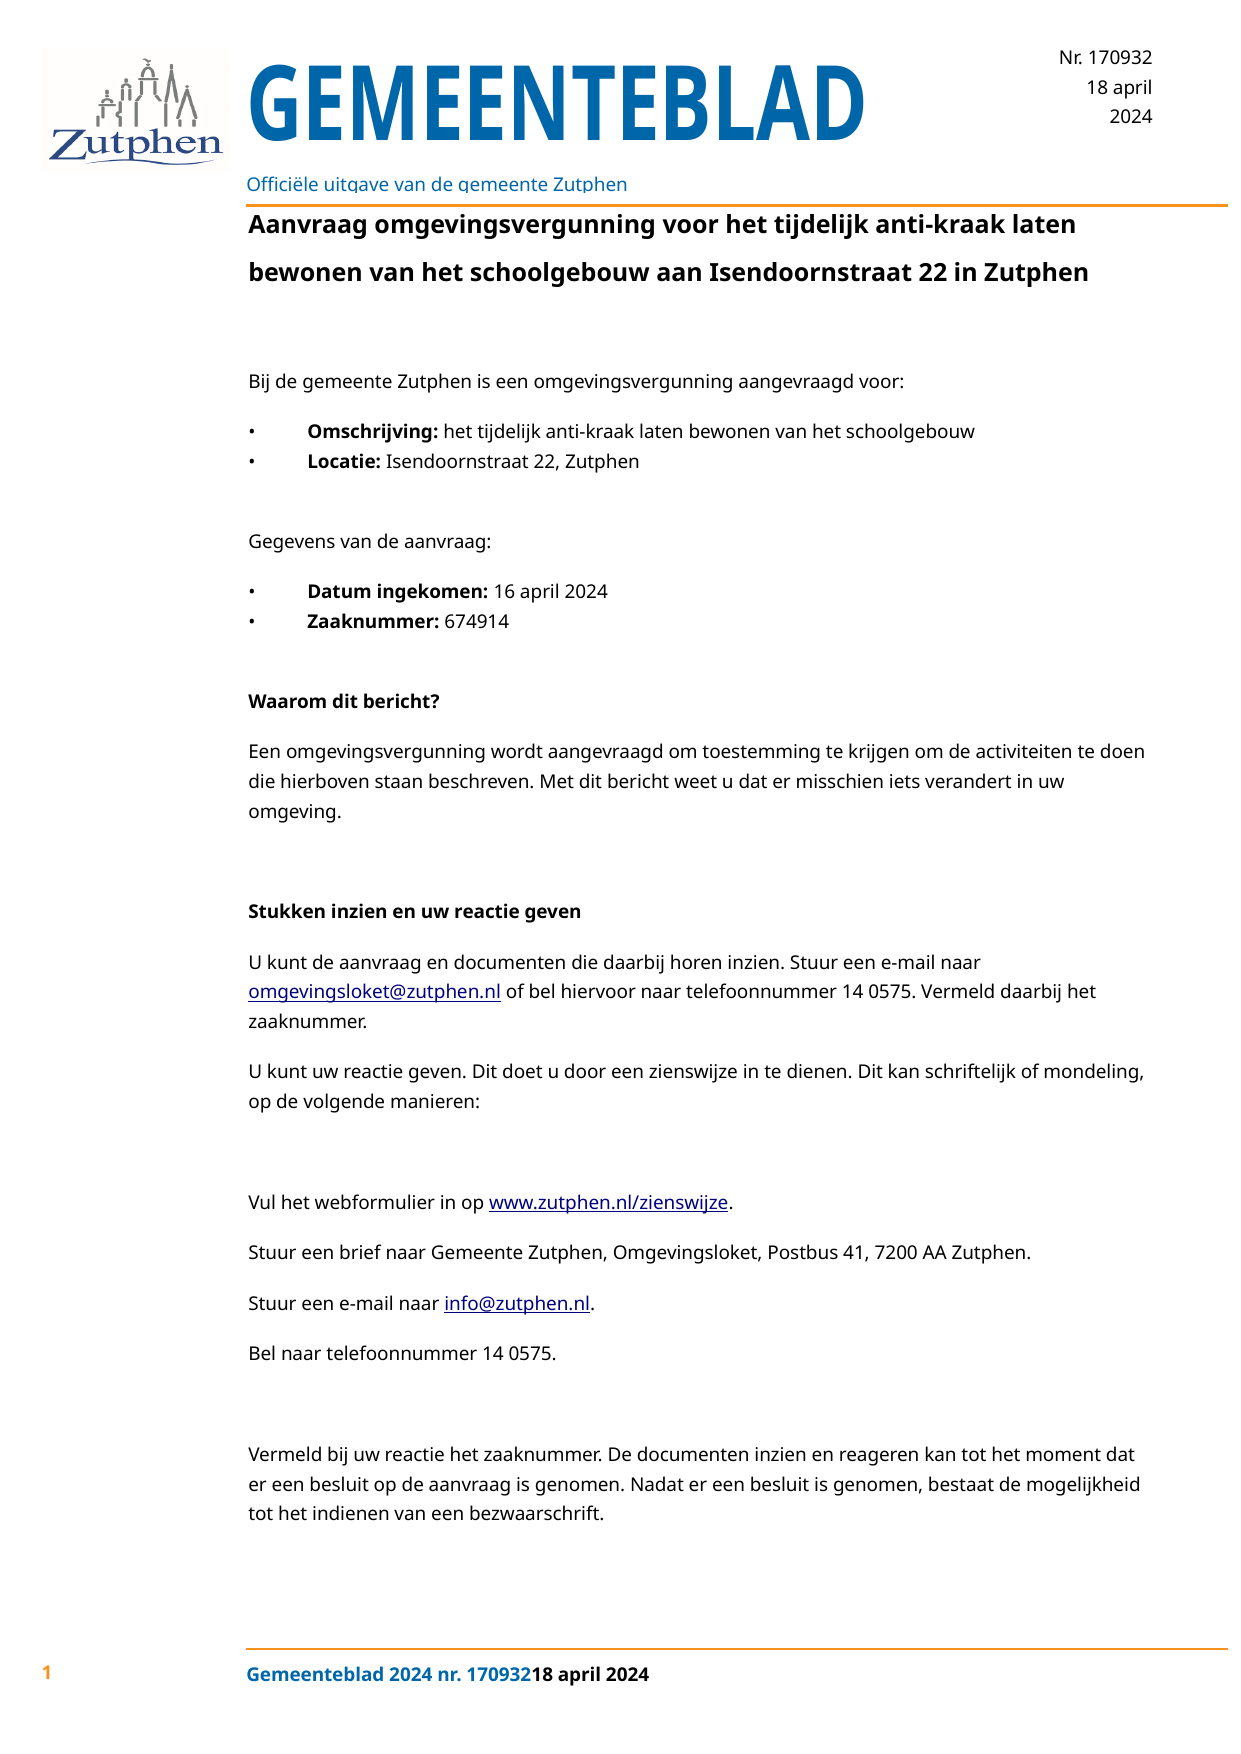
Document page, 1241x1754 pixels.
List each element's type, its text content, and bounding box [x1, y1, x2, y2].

text U kunt de aanvraag en documenten die daarbij horen inzien. Stuur een e-mail naar omgevingsloket@zutphen.nl of bel hiervoor naar telefoonnummer 14 0575. Vermeld daarbij het zaaknummer. [248, 949, 1152, 1034]
text Bij de gemeente Zutphen is een omgevingsvergunning aangevraagd voor: [248, 368, 1152, 394]
text Gegevens van de aanvraag: [248, 528, 1152, 554]
list Omschrijving: het tijdelijk anti-kraak laten bewonen van het schoolgebouw [248, 419, 1152, 444]
list Locatie: Isendoornstraat 22, Zutphen [248, 448, 1152, 474]
list Zaaknummer: 674914 [248, 608, 1152, 634]
text Aanvraag omgevingsvergunning voor het tijdelijk anti-kraak laten bewonen van het schoolgebouw aan Isendoornstraat 22 in Zutphen [248, 207, 1152, 288]
text Vermeld bij uw reactie het zaaknummer. De documenten inzien en reageren kan tot het moment dat er een besluit op de aanvraag is genomen. Nadat er een besluit is genomen, bestaat de mogelijkheid tot het indienen van een bezwaarschrift. [248, 1441, 1152, 1526]
text Bel naar telefoonnummer 14 0575. [248, 1340, 1152, 1366]
text U kunt uw reactie geven. Dit doet u door een zienswijze in te dienen. Dit kan schriftelijk of mondeling, op de volgende manieren: [248, 1059, 1152, 1114]
picture [41, 47, 231, 172]
text Stuur een e-mail naar info@zutphen.nl. [248, 1290, 1152, 1316]
text Stukken inzien en uw reactie geven [248, 899, 1152, 924]
text Vul het webformulier in op www.zutphen.nl/zienswijze. [248, 1189, 1152, 1215]
text Stuur een brief naar Gemeente Zutphen, Omgevingsloket, Postbus 41, 7200 AA Zutphen. [248, 1239, 1152, 1265]
text Waarom dit bericht? [248, 688, 1152, 714]
list Datum ingekomen: 16 april 2024 [248, 579, 1152, 604]
text Een omgevingsvergunning wordt aangevraagd om toestemming te krijgen om de activiteiten te doen die hierboven staan beschreven. Met dit bericht weet u dat er misschien iets verandert in uw omgeving. [248, 739, 1152, 824]
